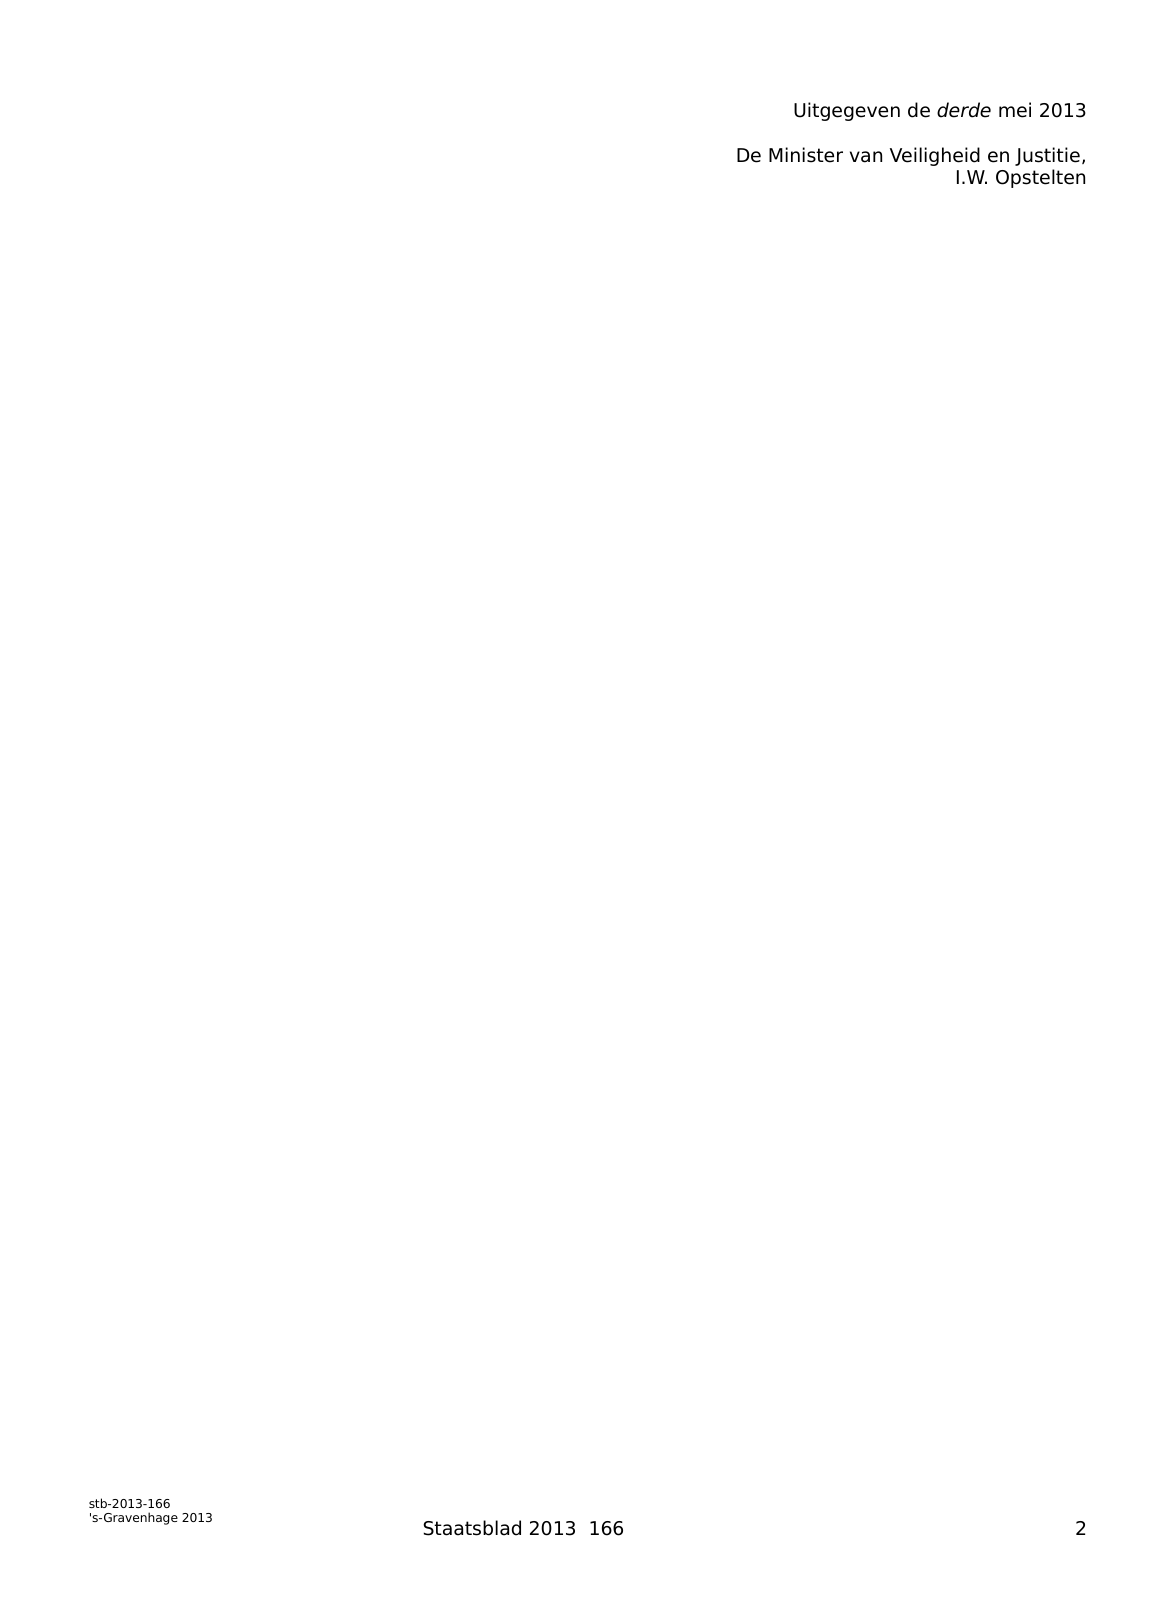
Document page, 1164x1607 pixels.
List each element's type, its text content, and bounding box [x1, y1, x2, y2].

text stb-2013-166 [88, 1497, 323, 1511]
text De Minister van Veiligheid en Justitie, I.W. Opstelten [422, 144, 1087, 188]
text Uitgegeven de derde mei 2013 [422, 100, 1087, 122]
text 's-Gravenhage 2013 [88, 1511, 323, 1525]
